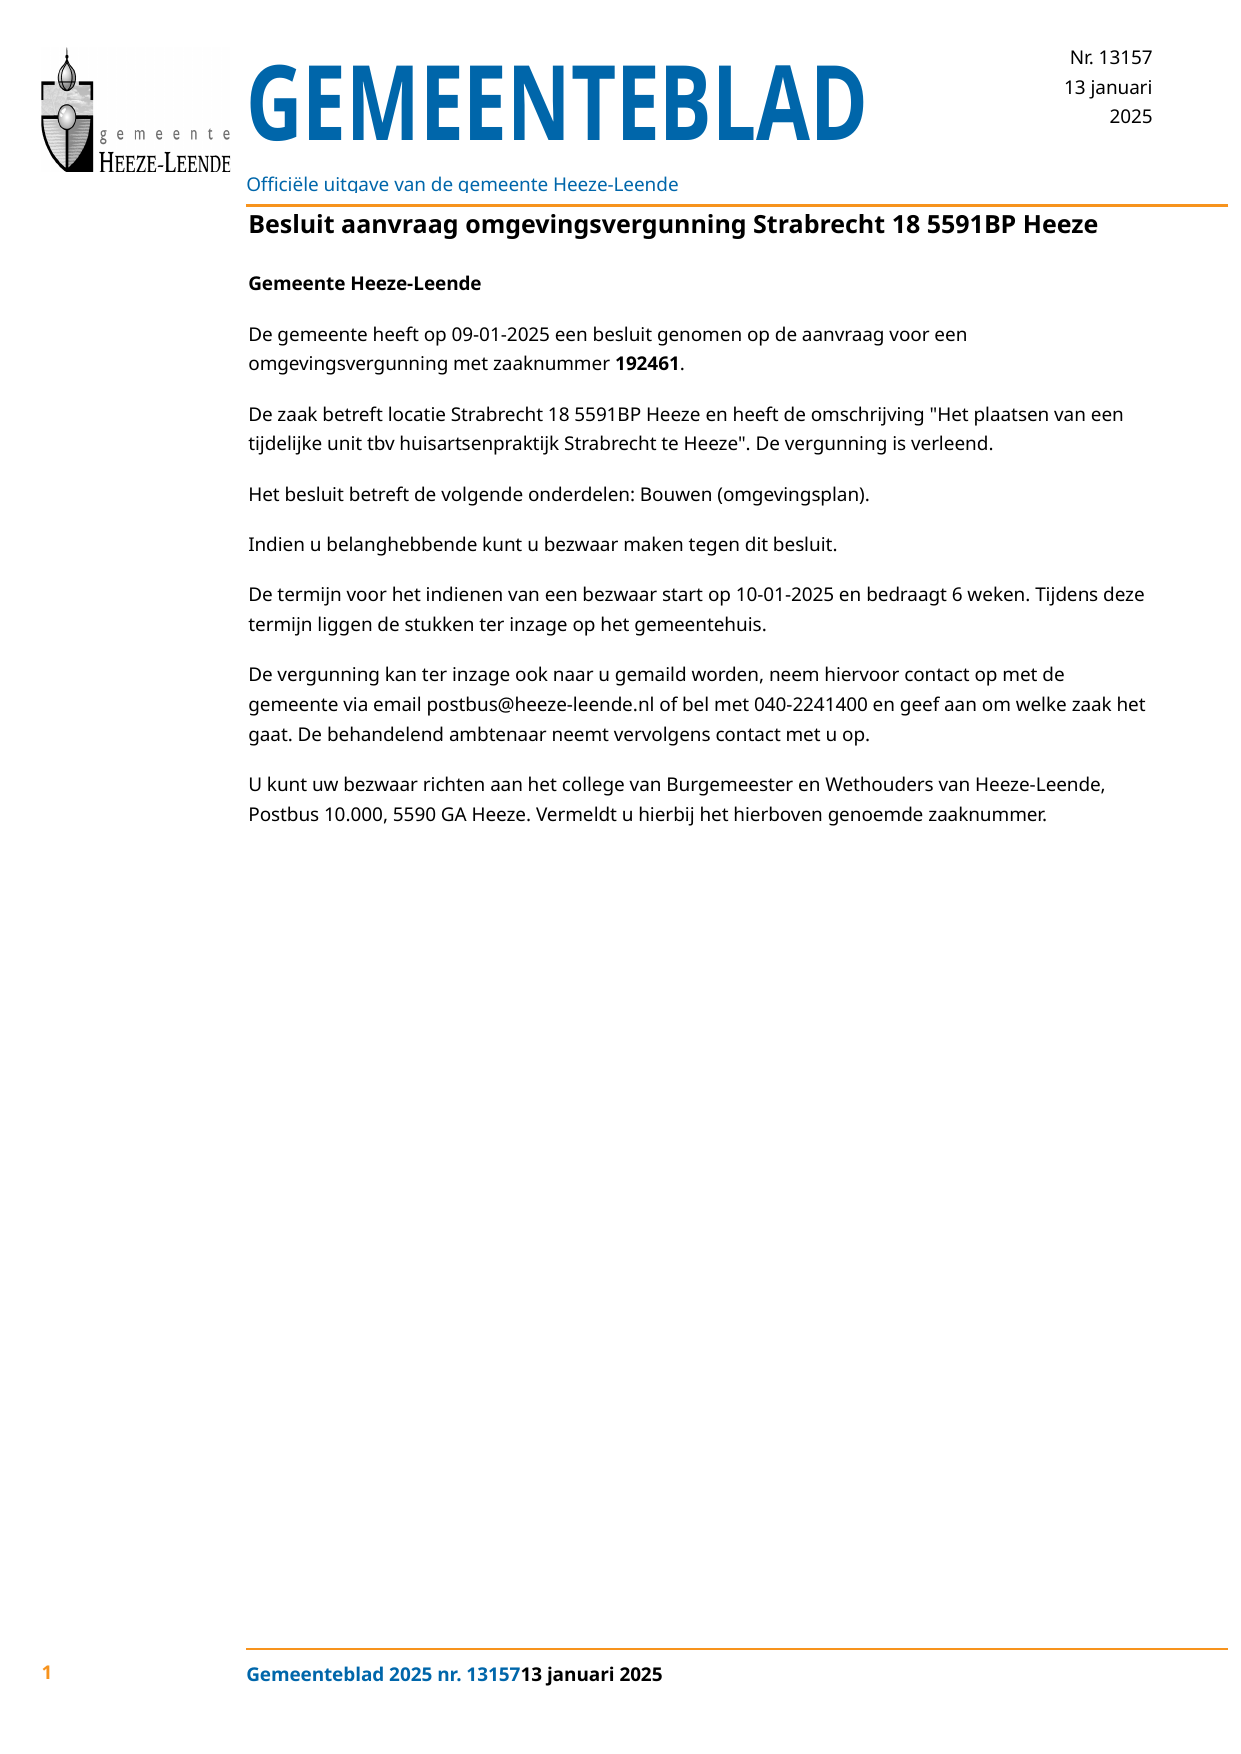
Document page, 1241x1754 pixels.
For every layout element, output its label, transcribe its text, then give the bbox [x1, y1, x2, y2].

text Besluit aanvraag omgevingsvergunning Strabrecht 18 5591BP Heeze [248, 207, 1152, 241]
picture [41, 47, 231, 172]
text De zaak betreft locatie Strabrecht 18 5591BP Heeze en heeft de omschrijving "Het plaatsen van een tijdelijke unit tbv huisartsenpraktijk Strabrecht te Heeze". De vergunning is verleend. [248, 401, 1152, 456]
text De vergunning kan ter inzage ook naar u gemaild worden, neem hiervoor contact op met de gemeente via email postbus@heeze-leende.nl of bel met 040-2241400 en geef aan om welke zaak het gaat. De behandelend ambtenaar neemt vervolgens contact met u op. [248, 662, 1152, 746]
text Indien u belanghebbende kunt u bezwaar maken tegen dit besluit. [248, 531, 1152, 557]
text De termijn voor het indienen van een bezwaar start op 10-01-2025 en bedraagt 6 weken. Tijdens deze termijn liggen de stukken ter inzage op het gemeentehuis. [248, 582, 1152, 637]
text De gemeente heeft op 09-01-2025 een besluit genomen op de aanvraag voor een omgevingsvergunning met zaaknummer 192461. [248, 321, 1152, 376]
text Gemeente Heeze-Leende [248, 270, 1152, 296]
text Het besluit betreft de volgende onderdelen: Bouwen (omgevingsplan). [248, 481, 1152, 506]
text U kunt uw bezwaar richten aan het college van Burgemeester en Wethouders van Heeze-Leende, Postbus 10.000, 5590 GA Heeze. Vermeldt u hierbij het hierboven genoemde zaaknummer. [248, 771, 1152, 826]
